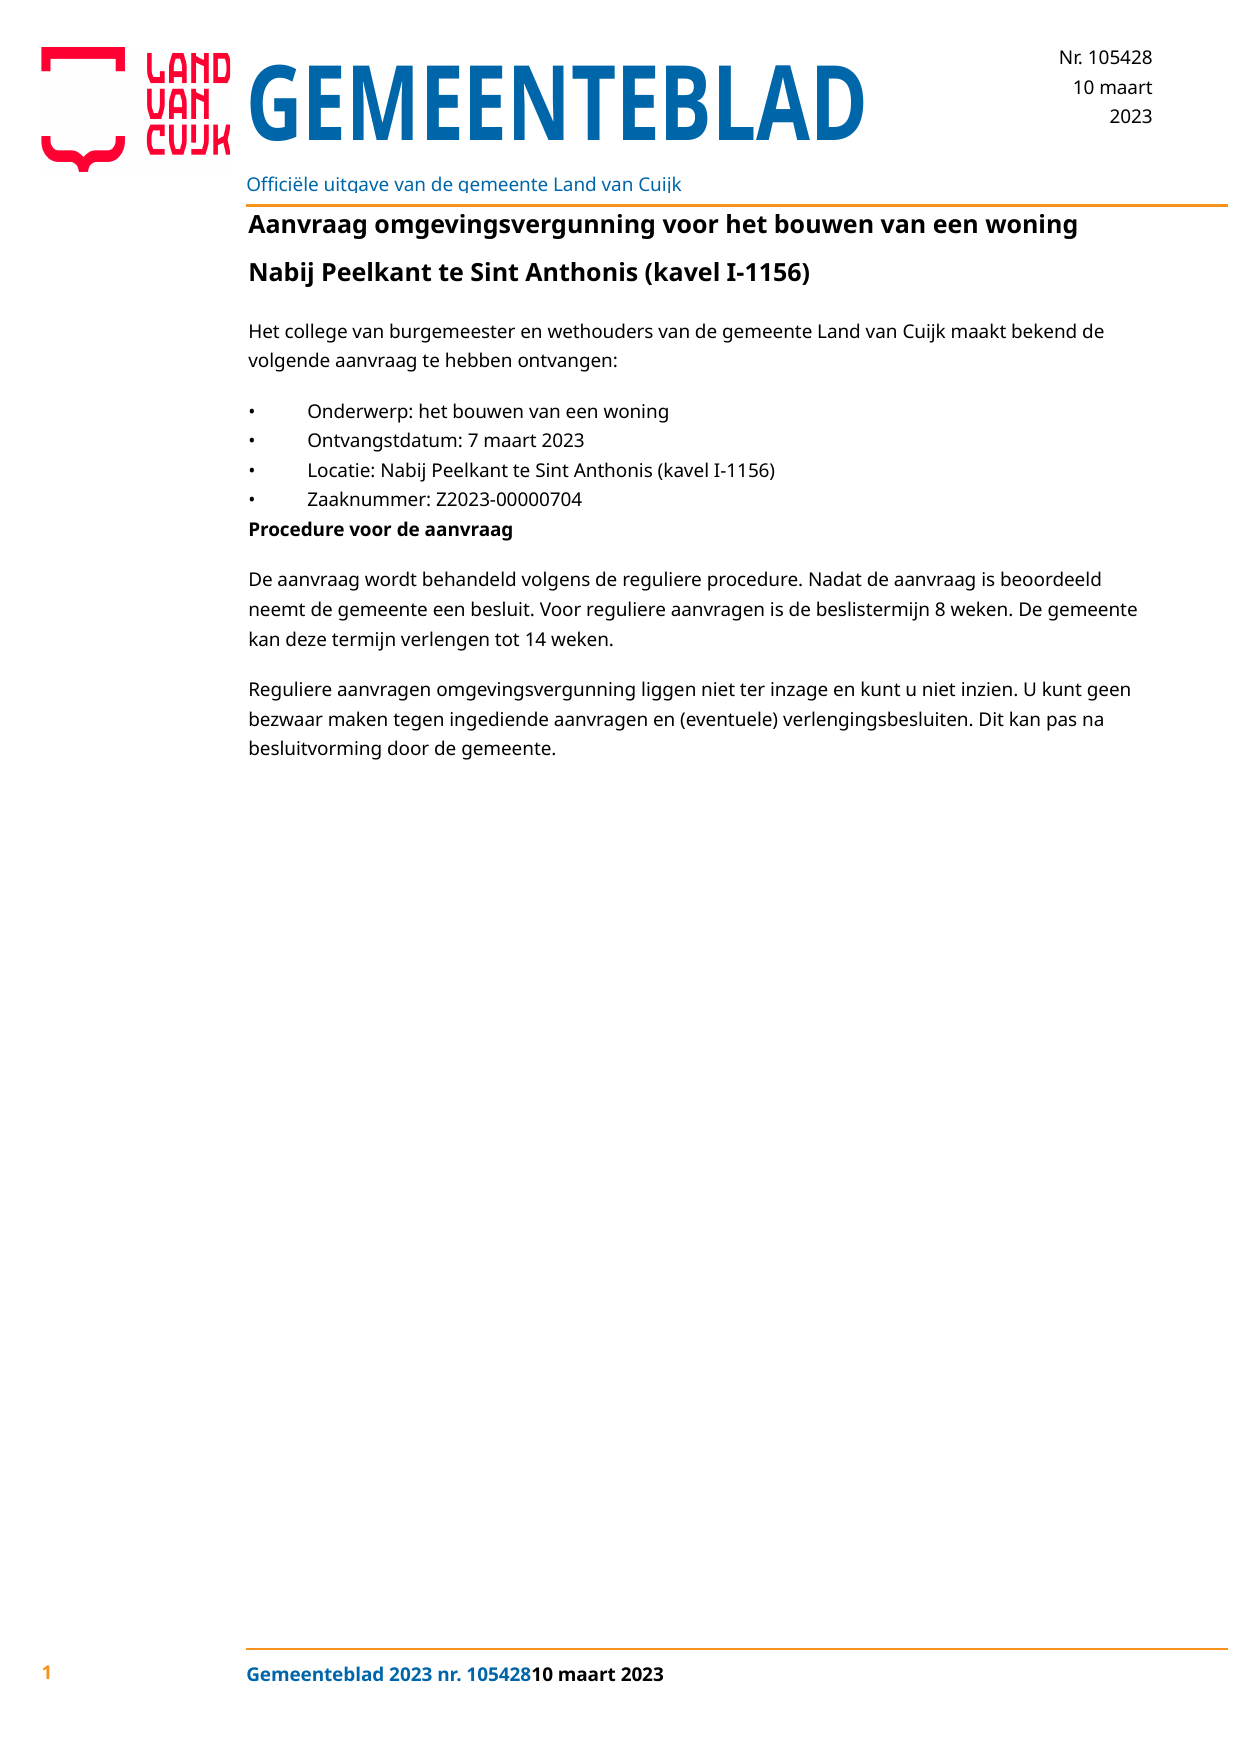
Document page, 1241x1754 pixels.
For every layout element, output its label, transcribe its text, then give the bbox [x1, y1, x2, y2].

text Procedure voor de aanvraag [248, 516, 1152, 542]
text Aanvraag omgevingsvergunning voor het bouwen van een woning Nabij Peelkant te Sint Anthonis (kavel I-1156) [248, 207, 1152, 288]
list Locatie: Nabij Peelkant te Sint Anthonis (kavel I-1156) [248, 457, 1152, 483]
text Reguliere aanvragen omgevingsvergunning liggen niet ter inzage en kunt u niet inzien. U kunt geen bezwaar maken tegen ingediende aanvragen en (eventuele) verlengingsbesluiten. Dit kan pas na besluitvorming door de gemeente. [248, 676, 1152, 761]
list Zaaknummer: Z2023-00000704 [248, 487, 1152, 512]
list Onderwerp: het bouwen van een woning [248, 398, 1152, 424]
list Ontvangstdatum: 7 maart 2023 [248, 427, 1152, 453]
text De aanvraag wordt behandeld volgens de reguliere procedure. Nadat de aanvraag is beoordeeld neemt de gemeente een besluit. Voor reguliere aanvragen is de beslistermijn 8 weken. De gemeente kan deze termijn verlengen tot 14 weken. [248, 567, 1152, 652]
text Het college van burgemeester en wethouders van de gemeente Land van Cuijk maakt bekend de volgende aanvraag te hebben ontvangen: [248, 318, 1152, 373]
picture [41, 47, 231, 172]
